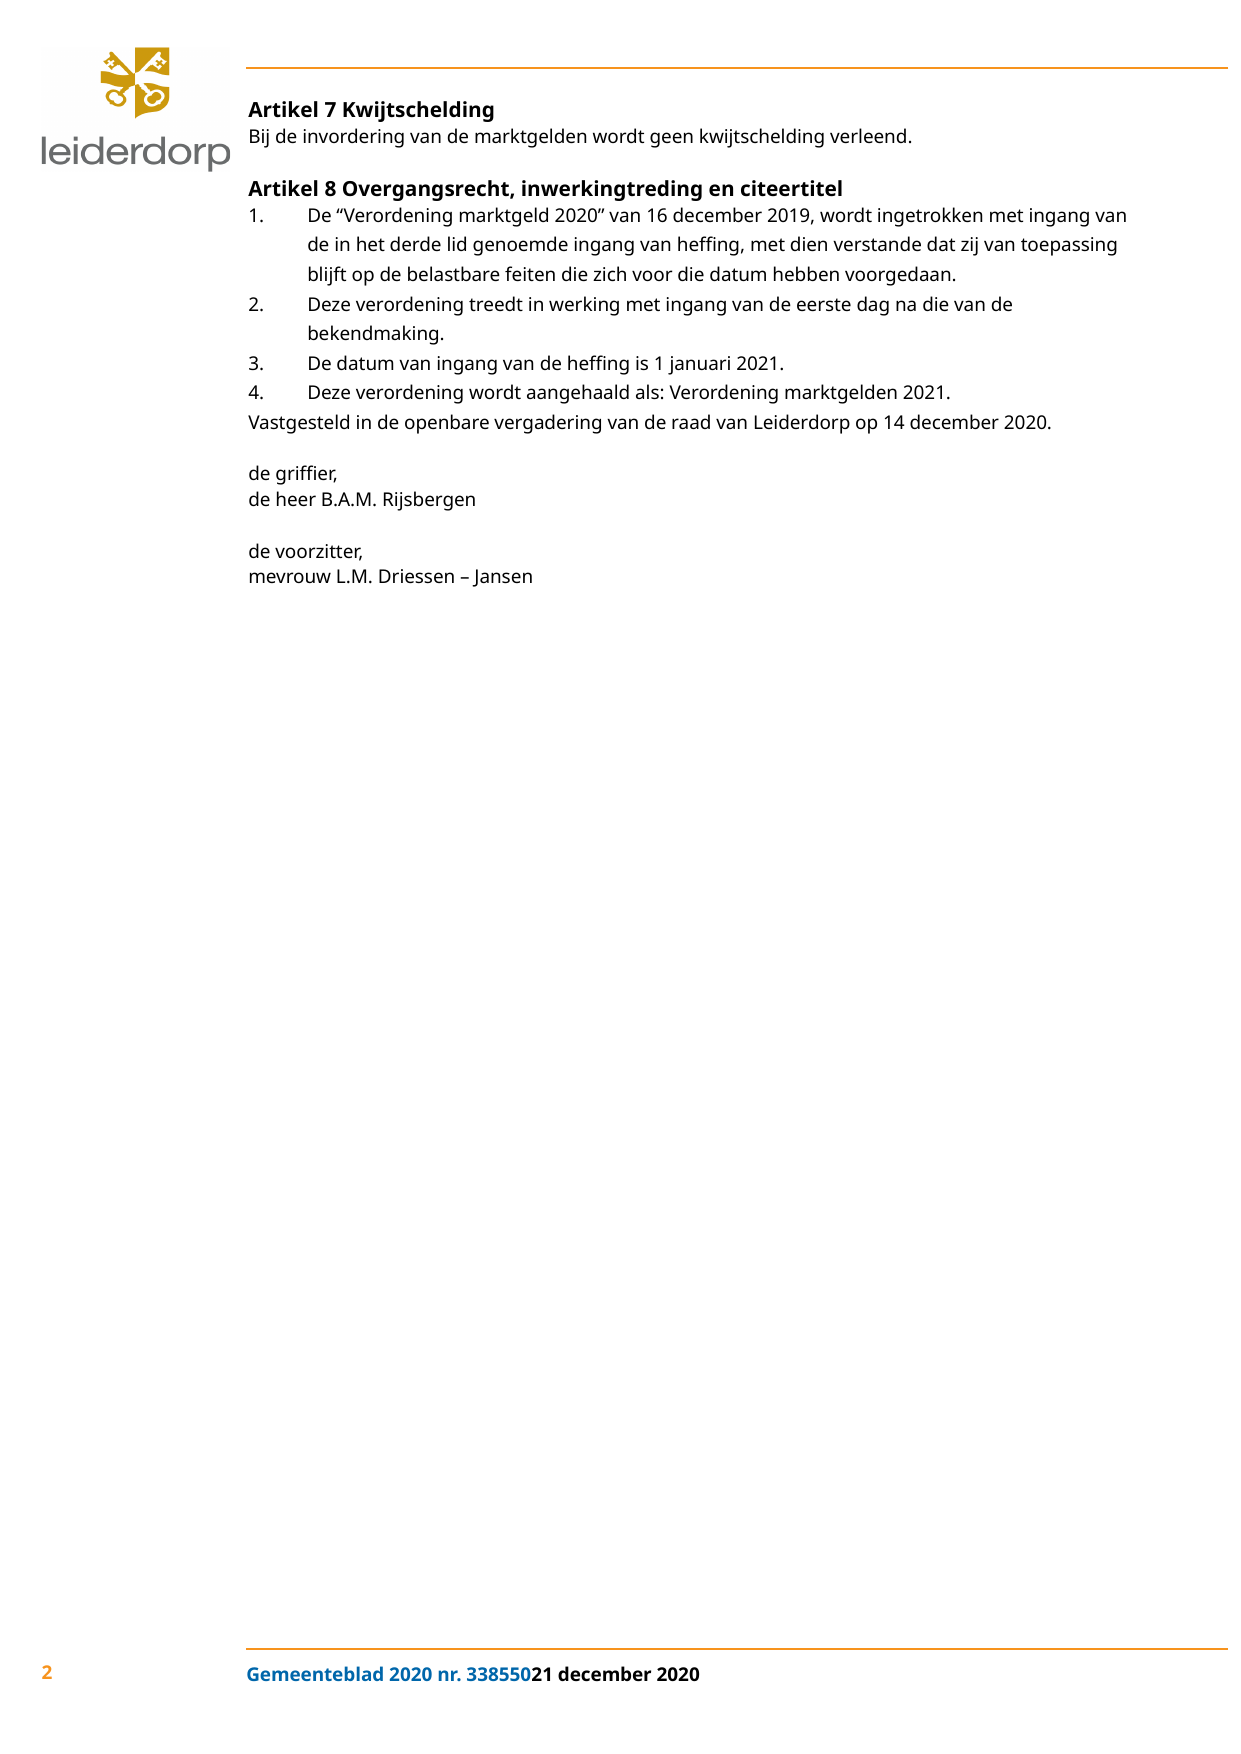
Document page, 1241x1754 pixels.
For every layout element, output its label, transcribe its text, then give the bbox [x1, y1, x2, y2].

text de voorzitter, [248, 538, 1152, 563]
list De “Verordening marktgeld 2020” van 16 december 2019, wordt ingetrokken met ingang van de in het derde lid genoemde ingang van heffing, met dien verstande dat zij van toepassing blijft op de belastbare feiten die zich voor die datum hebben voorgedaan. [248, 202, 1152, 287]
list Deze verordening treedt in werking met ingang van de eerste dag na die van de bekendmaking. [248, 291, 1152, 346]
list De datum van ingang van de heffing is 1 januari 2021. [248, 350, 1152, 376]
list Deze verordening wordt aangehaald als: Verordening marktgelden 2021. [248, 379, 1152, 405]
text Vastgesteld in de openbare vergadering van de raad van Leiderdorp op 14 december 2020. [248, 409, 1152, 435]
picture [41, 47, 231, 172]
text de heer B.A.M. Rijsbergen [248, 486, 1152, 512]
text Artikel 8 Overgangsrecht, inwerkingtreding en citeertitel [248, 174, 1152, 202]
text de griffier, [248, 461, 1152, 486]
text Artikel 7 Kwijtschelding [248, 95, 1152, 123]
text mevrouw L.M. Driessen – Jansen [248, 563, 1152, 589]
text Bij de invordering van de marktgelden wordt geen kwijtschelding verleend. [248, 123, 1152, 149]
